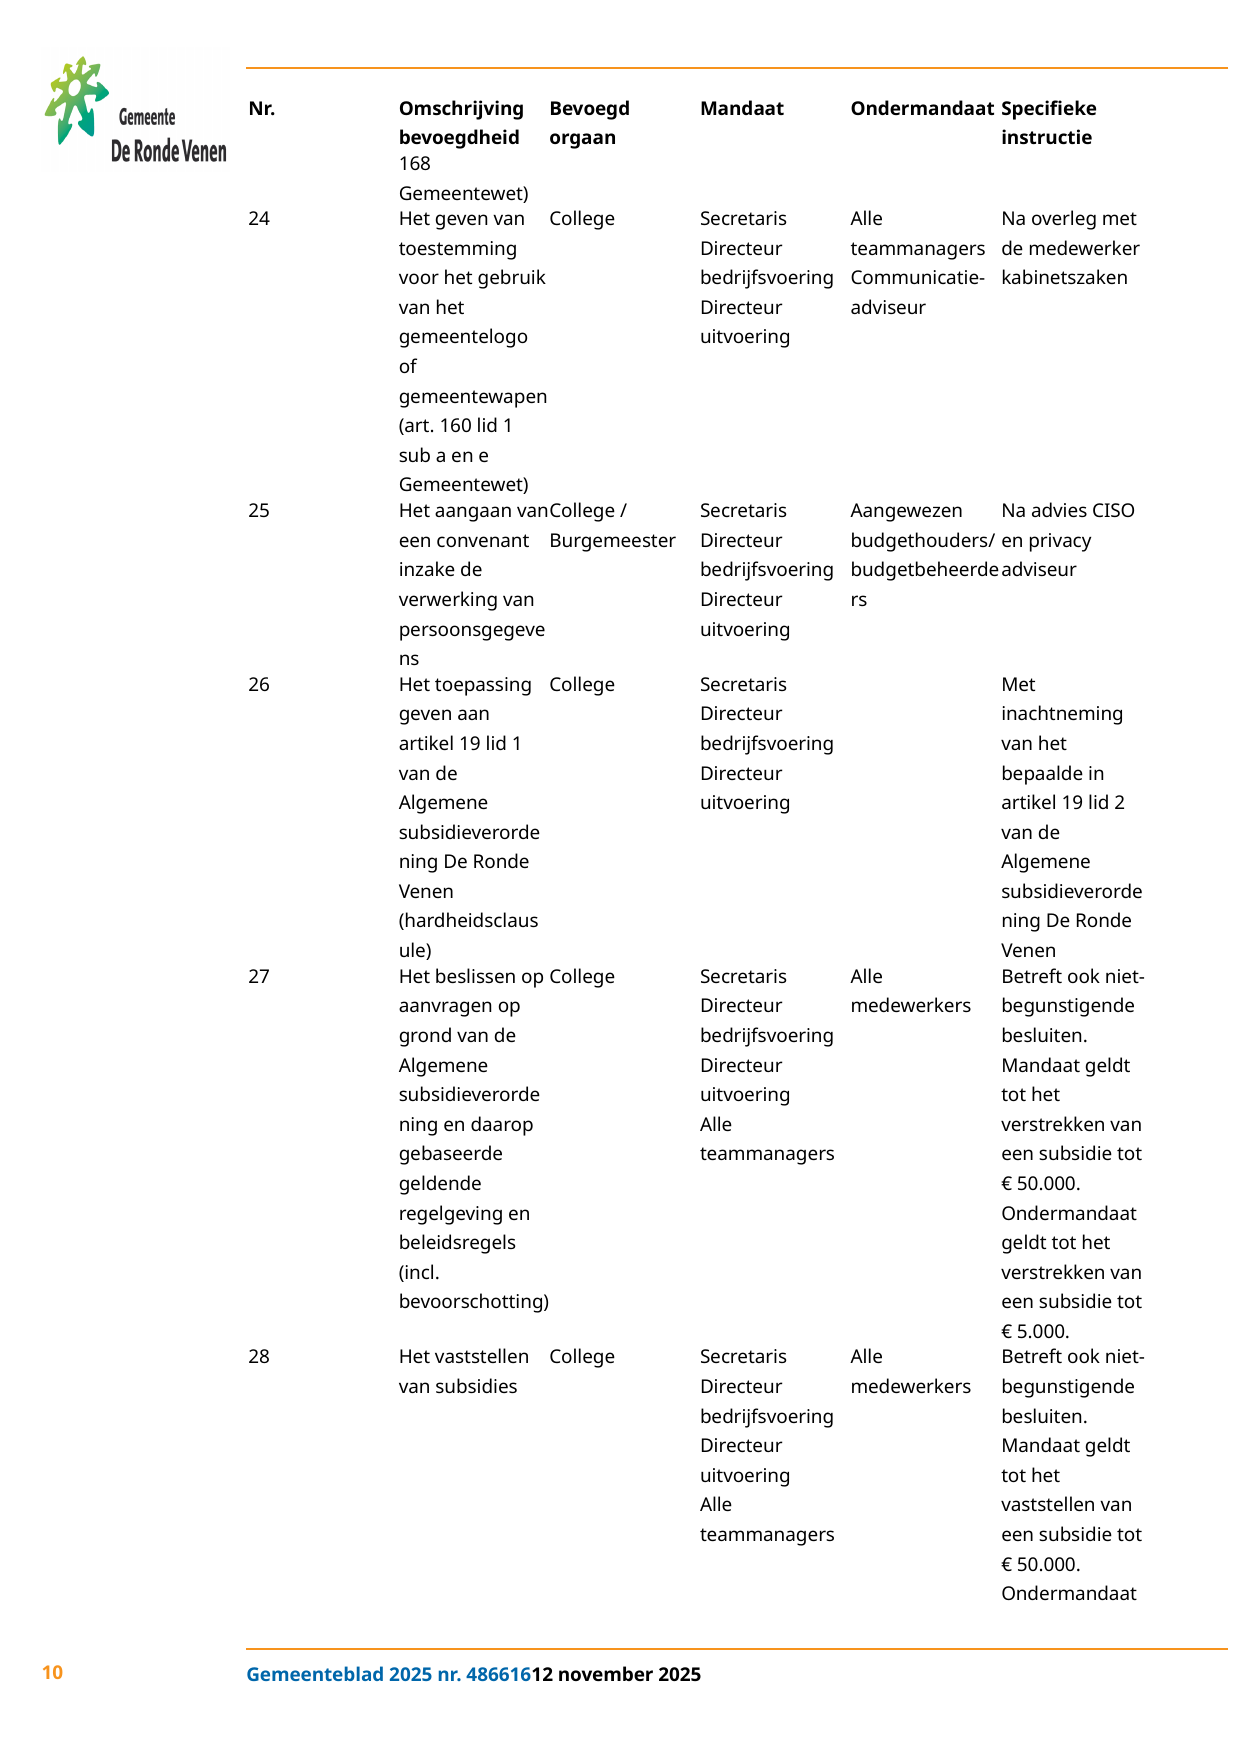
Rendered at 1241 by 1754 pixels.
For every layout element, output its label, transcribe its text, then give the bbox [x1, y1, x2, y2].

table_cell Het toepassing geven aan artikel 19 lid 1 van de Algemene subsidieverordening De Ronde Venen (hardheidsclausule) [399, 671, 549, 963]
table_cell 168 Gemeentewet) [399, 150, 549, 205]
table_cell 28 [248, 1344, 398, 1606]
table_cell [1001, 150, 1152, 205]
table_cell Secretaris Directeur bedrijfsvoering Directeur uitvoering [700, 205, 850, 497]
table_header Nr. [248, 95, 398, 150]
table_cell Aangewezen budgethouders/ budgetbeheerders [850, 498, 1001, 671]
table_cell Het aangaan van een convenant inzake de verwerking van persoonsgegevens [399, 498, 549, 671]
table_cell College [549, 963, 700, 1344]
table_header Bevoegd orgaan [549, 95, 700, 150]
table_cell Alle medewerkers [850, 1344, 1001, 1606]
table_cell 24 [248, 205, 398, 497]
table_cell Betreft ook niet-begunstigende besluiten. Mandaat geldt tot het vaststellen van een subsidie tot € 50.000. Ondermandaat [1001, 1344, 1152, 1606]
table_cell [700, 150, 850, 205]
table_cell Het geven van toestemming voor het gebruik van het gemeentelogo of gemeentewapen (art. 160 lid 1 sub a en e Gemeentewet) [399, 205, 549, 497]
table_cell Na advies CISO en privacy adviseur [1001, 498, 1152, 671]
table_cell Secretaris Directeur bedrijfsvoering Directeur uitvoering [700, 498, 850, 671]
table_cell College [549, 205, 700, 497]
table_cell Secretaris Directeur bedrijfsvoering Directeur uitvoering Alle teammanagers [700, 1344, 850, 1606]
table_cell [248, 150, 398, 205]
table_cell 27 [248, 963, 398, 1344]
table_cell Alle medewerkers [850, 963, 1001, 1344]
table_header Specifieke instructie [1001, 95, 1152, 150]
table_cell Alle teammanagers Communicatie-adviseur [850, 205, 1001, 497]
table_cell [549, 150, 700, 205]
table_cell [850, 150, 1001, 205]
table_cell Secretaris Directeur bedrijfsvoering Directeur uitvoering [700, 671, 850, 963]
table_cell 26 [248, 671, 398, 963]
table_header Mandaat [700, 95, 850, 150]
table_header Ondermandaat [850, 95, 1001, 150]
table_cell [850, 671, 1001, 963]
table_cell 25 [248, 498, 398, 671]
table_cell Het vaststellen van subsidies [399, 1344, 549, 1606]
table_cell Na overleg met de medewerker kabinetszaken [1001, 205, 1152, 497]
table_cell Betreft ook niet-begunstigende besluiten. Mandaat geldt tot het verstrekken van een subsidie tot € 50.000. Ondermandaat geldt tot het verstrekken van een subsidie tot € 5.000. [1001, 963, 1152, 1344]
table_cell Het beslissen op aanvragen op grond van de Algemene subsidieverordening en daarop gebaseerde geldende regelgeving en beleidsregels (incl. bevoorschotting) [399, 963, 549, 1344]
table_cell College [549, 1344, 700, 1606]
table_header Omschrijving bevoegdheid [399, 95, 549, 150]
table_cell College / Burgemeester [549, 498, 700, 671]
table_cell Secretaris Directeur bedrijfsvoering Directeur uitvoering Alle teammanagers [700, 963, 850, 1344]
table_cell Met inachtneming van het bepaalde in artikel 19 lid 2 van de Algemene subsidieverordening De Ronde Venen [1001, 671, 1152, 963]
table_cell College [549, 671, 700, 963]
picture [41, 47, 231, 172]
